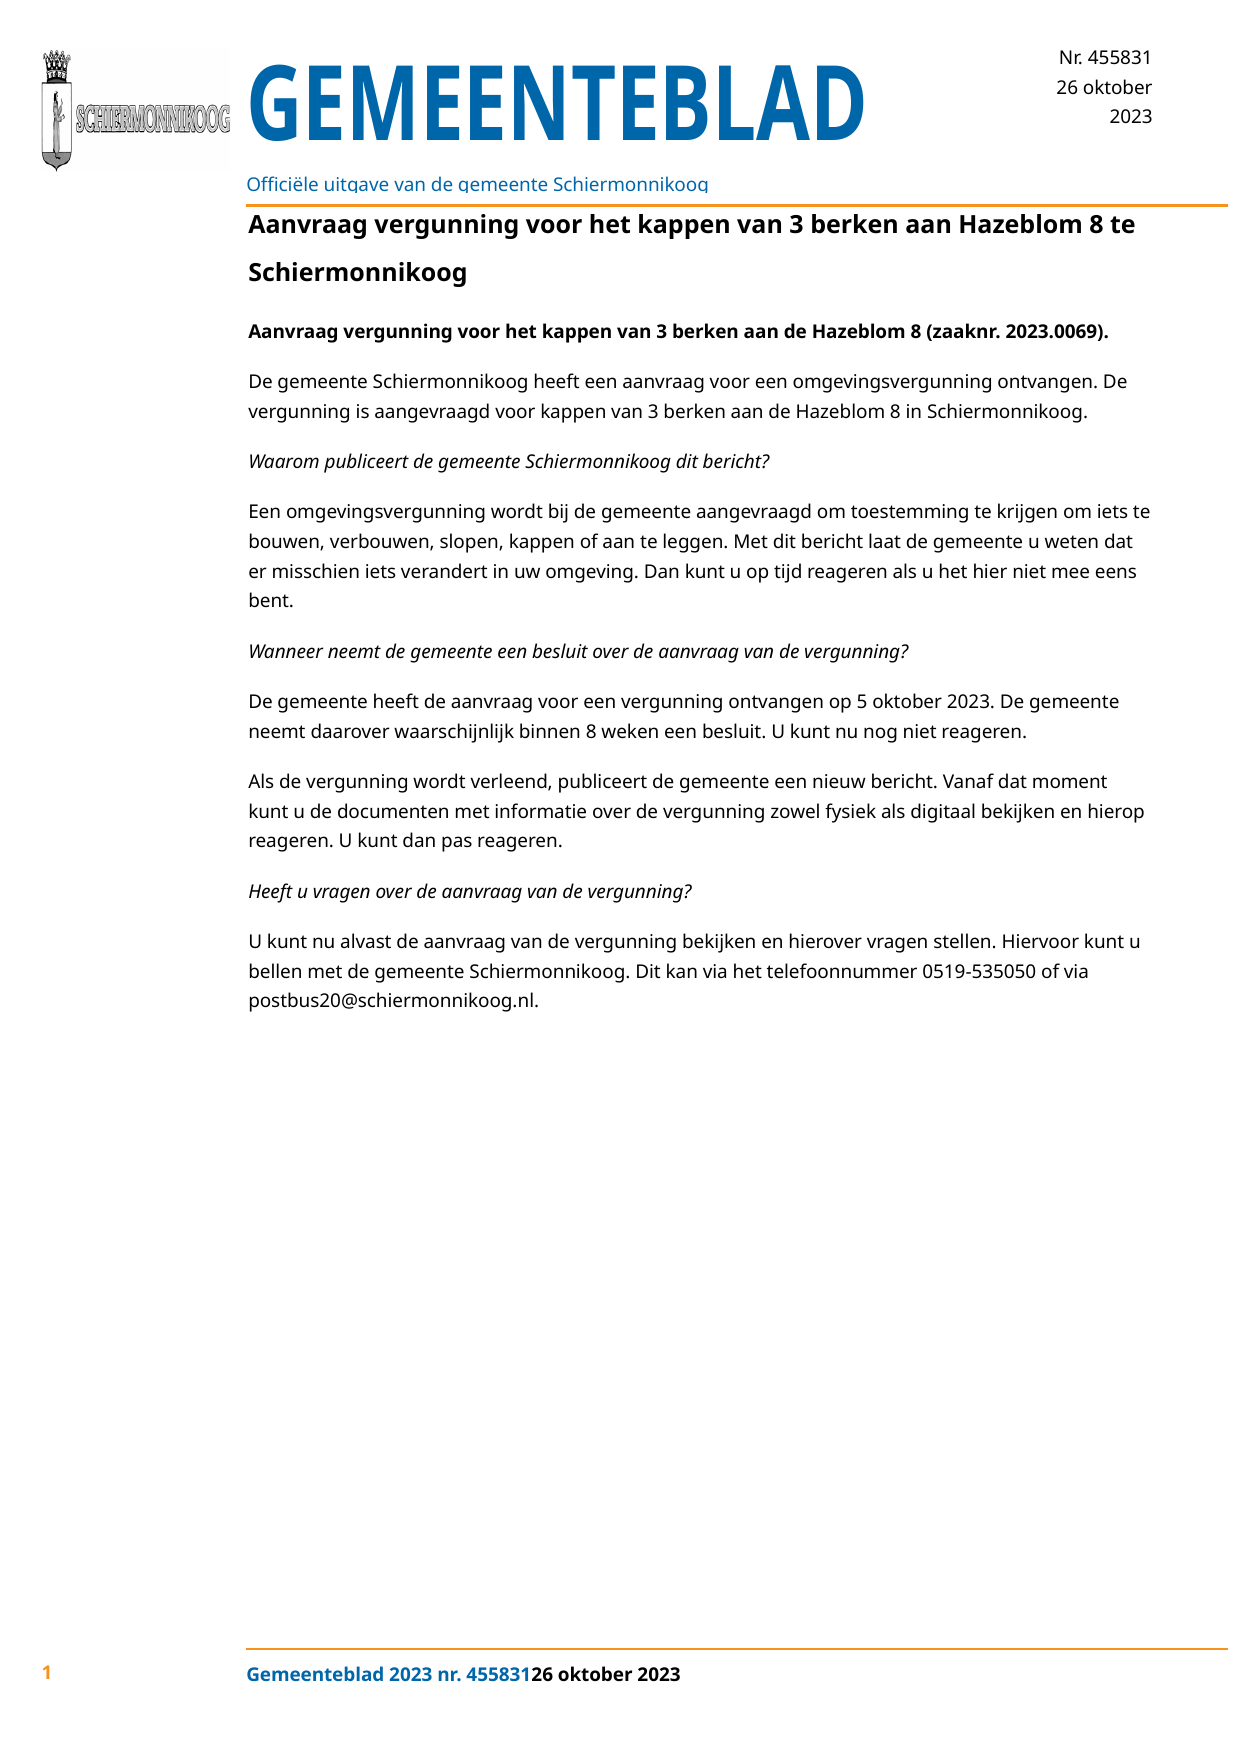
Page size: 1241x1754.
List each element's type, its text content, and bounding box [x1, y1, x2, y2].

text Waarom publiceert de gemeente Schiermonnikoog dit bericht? [248, 448, 1152, 474]
text De gemeente heeft de aanvraag voor een vergunning ontvangen op 5 oktober 2023. De gemeente neemt daarover waarschijnlijk binnen 8 weken een besluit. U kunt nu nog niet reageren. [248, 688, 1152, 744]
picture [41, 47, 231, 172]
text Heeft u vragen over de aanvraag van de vergunning? [248, 878, 1152, 904]
text U kunt nu alvast de aanvraag van de vergunning bekijken en hierover vragen stellen. Hiervoor kunt u bellen met de gemeente Schiermonnikoog. Dit kan via het telefoonnummer 0519-535050 of via postbus20@schiermonnikoog.nl. [248, 928, 1152, 1013]
text Wanneer neemt de gemeente een besluit over de aanvraag van de vergunning? [248, 638, 1152, 664]
text De gemeente Schiermonnikoog heeft een aanvraag voor een omgevingsvergunning ontvangen. De vergunning is aangevraagd voor kappen van 3 berken aan de Hazeblom 8 in Schiermonnikoog. [248, 368, 1152, 424]
text Een omgevingsvergunning wordt bij de gemeente aangevraagd om toestemming te krijgen om iets te bouwen, verbouwen, slopen, kappen of aan te leggen. Met dit bericht laat de gemeente u weten dat er misschien iets verandert in uw omgeving. Dan kunt u op tijd reageren als u het hier niet mee eens bent. [248, 499, 1152, 613]
text Aanvraag vergunning voor het kappen van 3 berken aan de Hazeblom 8 (zaaknr. 2023.0069). [248, 318, 1152, 344]
text Als de vergunning wordt verleend, publiceert de gemeente een nieuw bericht. Vanaf dat moment kunt u de documenten met informatie over de vergunning zowel fysiek als digitaal bekijken en hierop reageren. U kunt dan pas reageren. [248, 768, 1152, 853]
text Aanvraag vergunning voor het kappen van 3 berken aan Hazeblom 8 te Schiermonnikoog [248, 207, 1152, 288]
